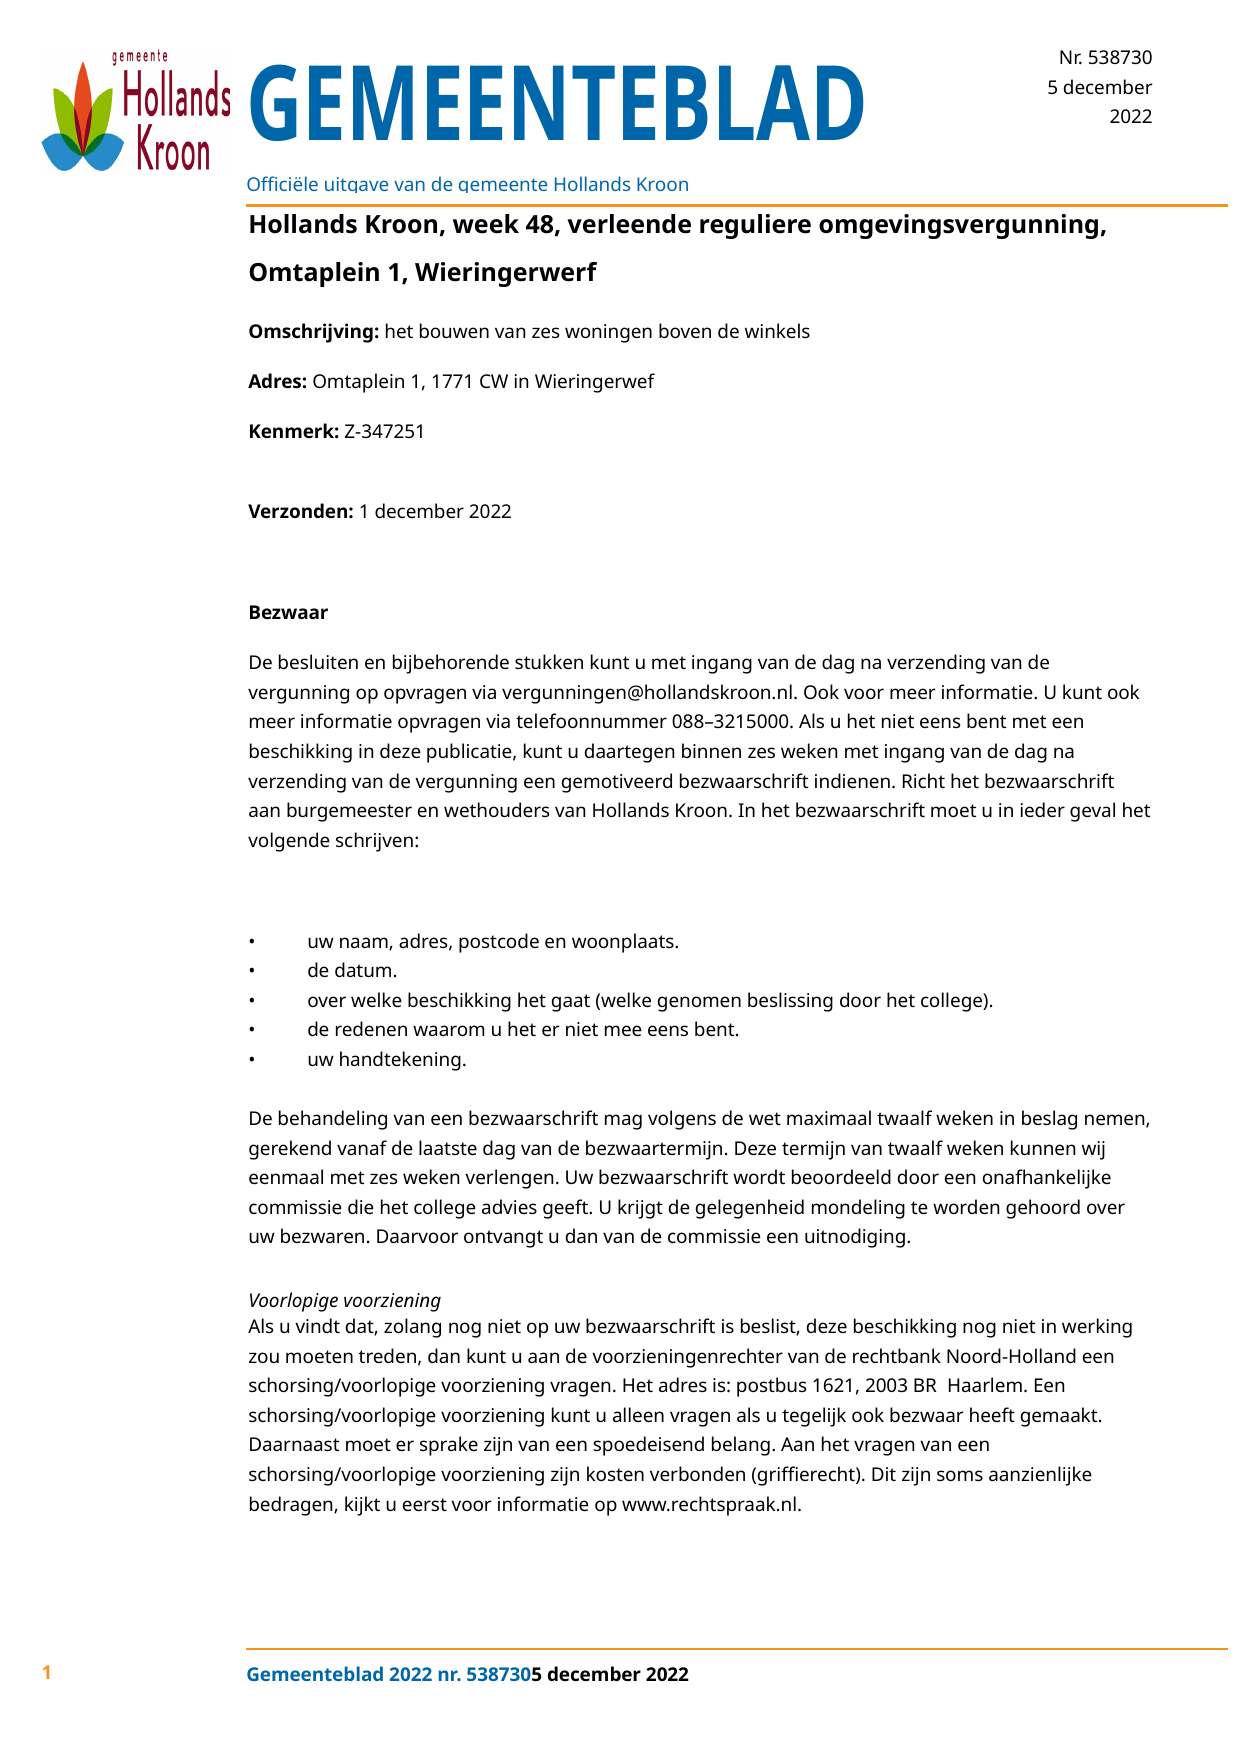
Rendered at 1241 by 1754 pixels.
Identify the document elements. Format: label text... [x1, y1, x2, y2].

table_header [248, 469, 700, 495]
text De behandeling van een bezwaarschrift mag volgens de wet maximaal twaalf weken in beslag nemen, gerekend vanaf de laatste dag van de bezwaartermijn. Deze termijn van twaalf weken kunnen wij eenmaal met zes weken verlengen. Uw bezwaarschrift wordt beoordeeld door een onafhankelijke commissie die het college advies geeft. U krijgt de gelegenheid mondeling te worden gehoord over uw bezwaren. Daarvoor ontvangt u dan van de commissie een uitnodiging. [248, 1105, 1152, 1249]
text Bezwaar [248, 599, 1152, 625]
text Als u vindt dat, zolang nog niet op uw bezwaarschrift is beslist, deze beschikking nog niet in werking zou moeten treden, dan kunt u aan de voorzieningenrechter van de rechtbank Noord-Holland een schorsing/voorlopige voorziening vragen. Het adres is: postbus 1621, 2003 BR Haarlem. Een schorsing/voorlopige voorziening kunt u alleen vragen als u tegelijk ook bezwaar heeft gemaakt. Daarnaast moet er sprake zijn van een spoedeisend belang. Aan het vragen van een schorsing/voorlopige voorziening zijn kosten verbonden (griffierecht). Dit zijn soms aanzienlijke bedragen, kijkt u eerst voor informatie op www.rechtspraak.nl. [248, 1313, 1152, 1517]
text Kenmerk: Z-347251 [248, 419, 1152, 444]
text Hollands Kroon, week 48, verleende reguliere omgevingsvergunning, Omtaplein 1, Wieringerwerf [248, 207, 1152, 288]
table_header [700, 469, 1152, 495]
text Verzonden: 1 december 2022 [248, 498, 1152, 524]
list uw handtekening. [248, 1046, 1152, 1072]
picture [41, 47, 231, 172]
text Omschrijving: het bouwen van zes woningen boven de winkels [248, 318, 1152, 344]
list uw naam, adres, postcode en woonplaats. [248, 928, 1152, 953]
list de datum. [248, 957, 1152, 983]
text Adres: Omtaplein 1, 1771 CW in Wieringerwef [248, 368, 1152, 394]
text Voorlopige voorziening [248, 1288, 1152, 1313]
text De besluiten en bijbehorende stukken kunt u met ingang van de dag na verzending van de vergunning op opvragen via vergunningen@hollandskroon.nl. Ook voor meer informatie. U kunt ook meer informatie opvragen via telefoonnummer 088–3215000. Als u het niet eens bent met een beschikking in deze publicatie, kunt u daartegen binnen zes weken met ingang van de dag na verzending van de vergunning een gemotiveerd bezwaarschrift indienen. Richt het bezwaarschrift aan burgemeester en wethouders van Hollands Kroon. In het bezwaarschrift moet u in ieder geval het volgende schrijven: [248, 649, 1152, 853]
list de redenen waarom u het er niet mee eens bent. [248, 1017, 1152, 1042]
list over welke beschikking het gaat (welke genomen beslissing door het college). [248, 987, 1152, 1013]
